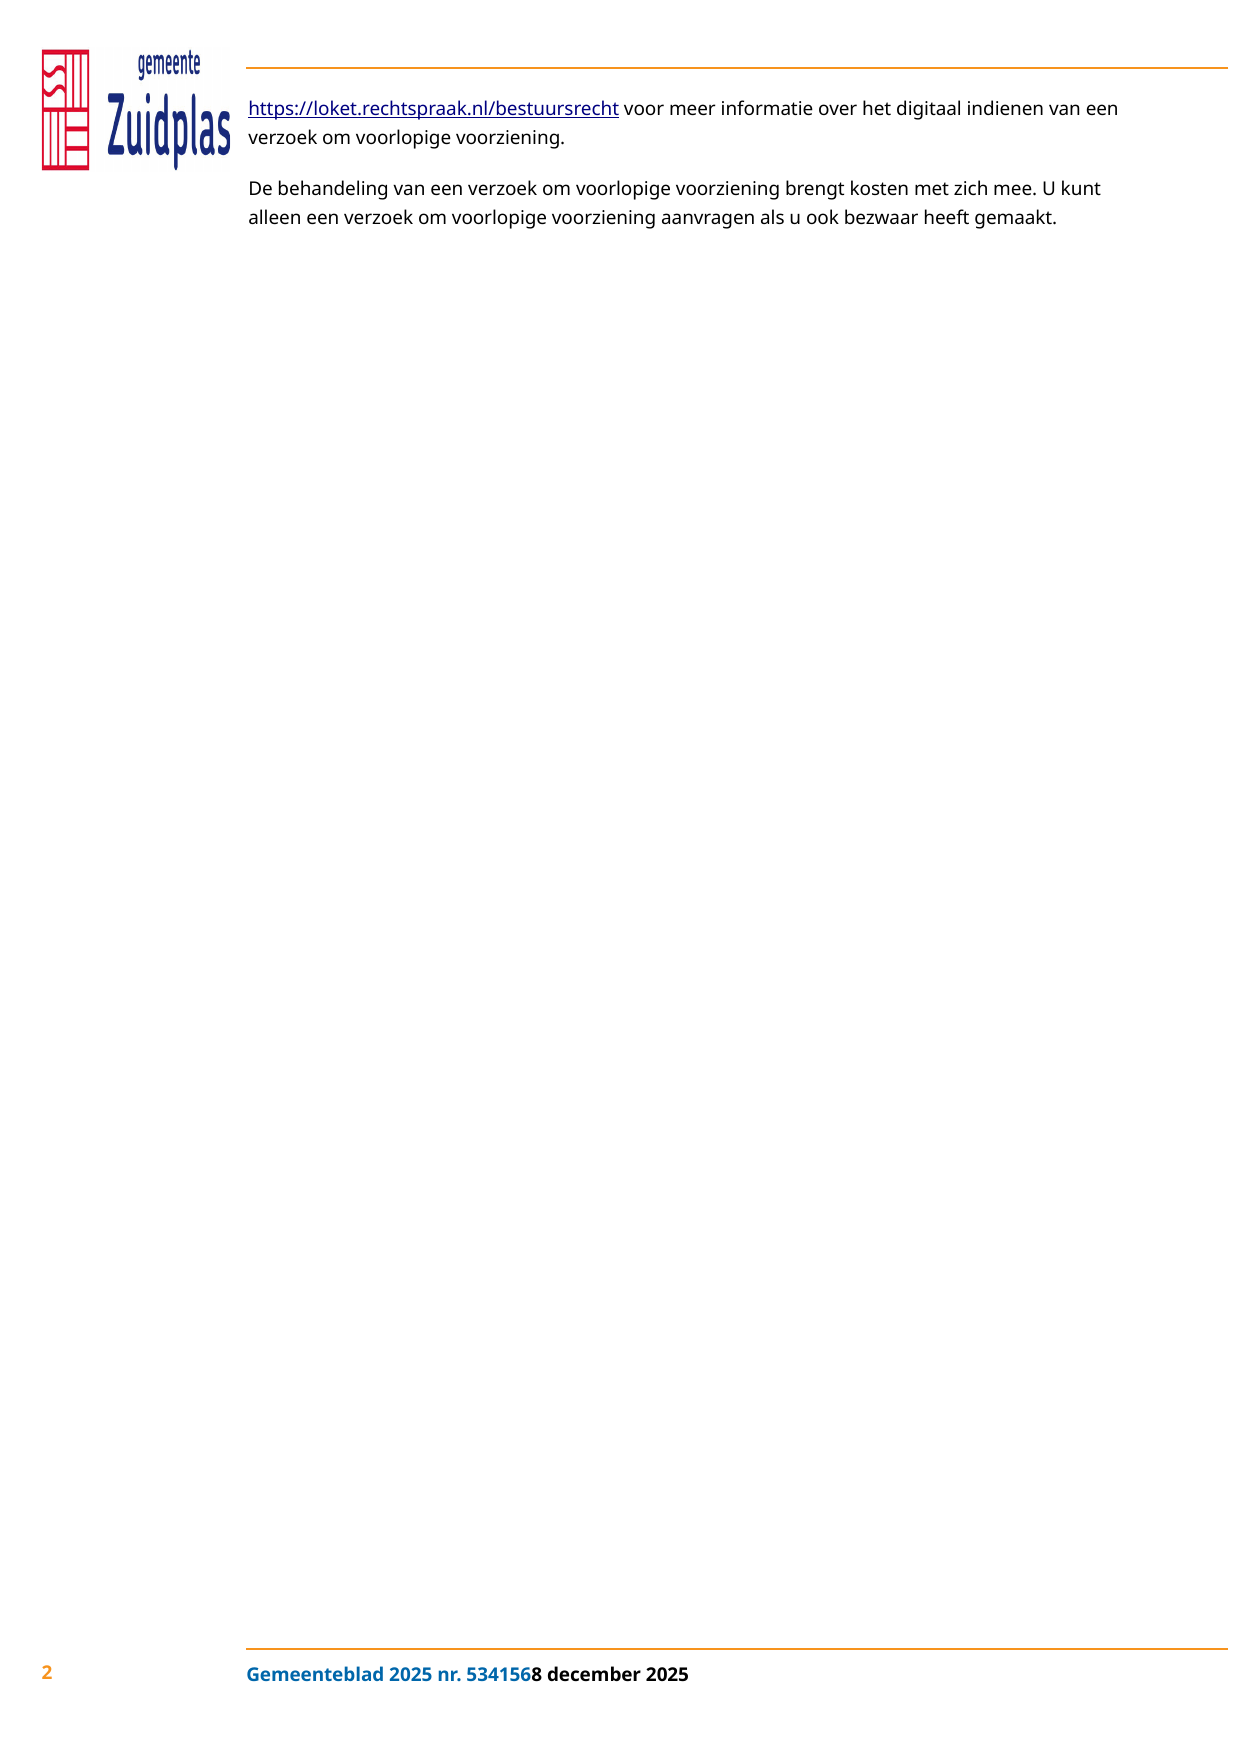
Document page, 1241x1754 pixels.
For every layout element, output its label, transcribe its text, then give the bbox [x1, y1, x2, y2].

picture [41, 47, 231, 172]
text De behandeling van een verzoek om voorlopige voorziening brengt kosten met zich mee. U kunt alleen een verzoek om voorlopige voorziening aanvragen als u ook bezwaar heeft gemaakt. [248, 175, 1152, 230]
text https://loket.rechtspraak.nl/bestuursrecht voor meer informatie over het digitaal indienen van een verzoek om voorlopige voorziening. [248, 95, 1152, 150]
